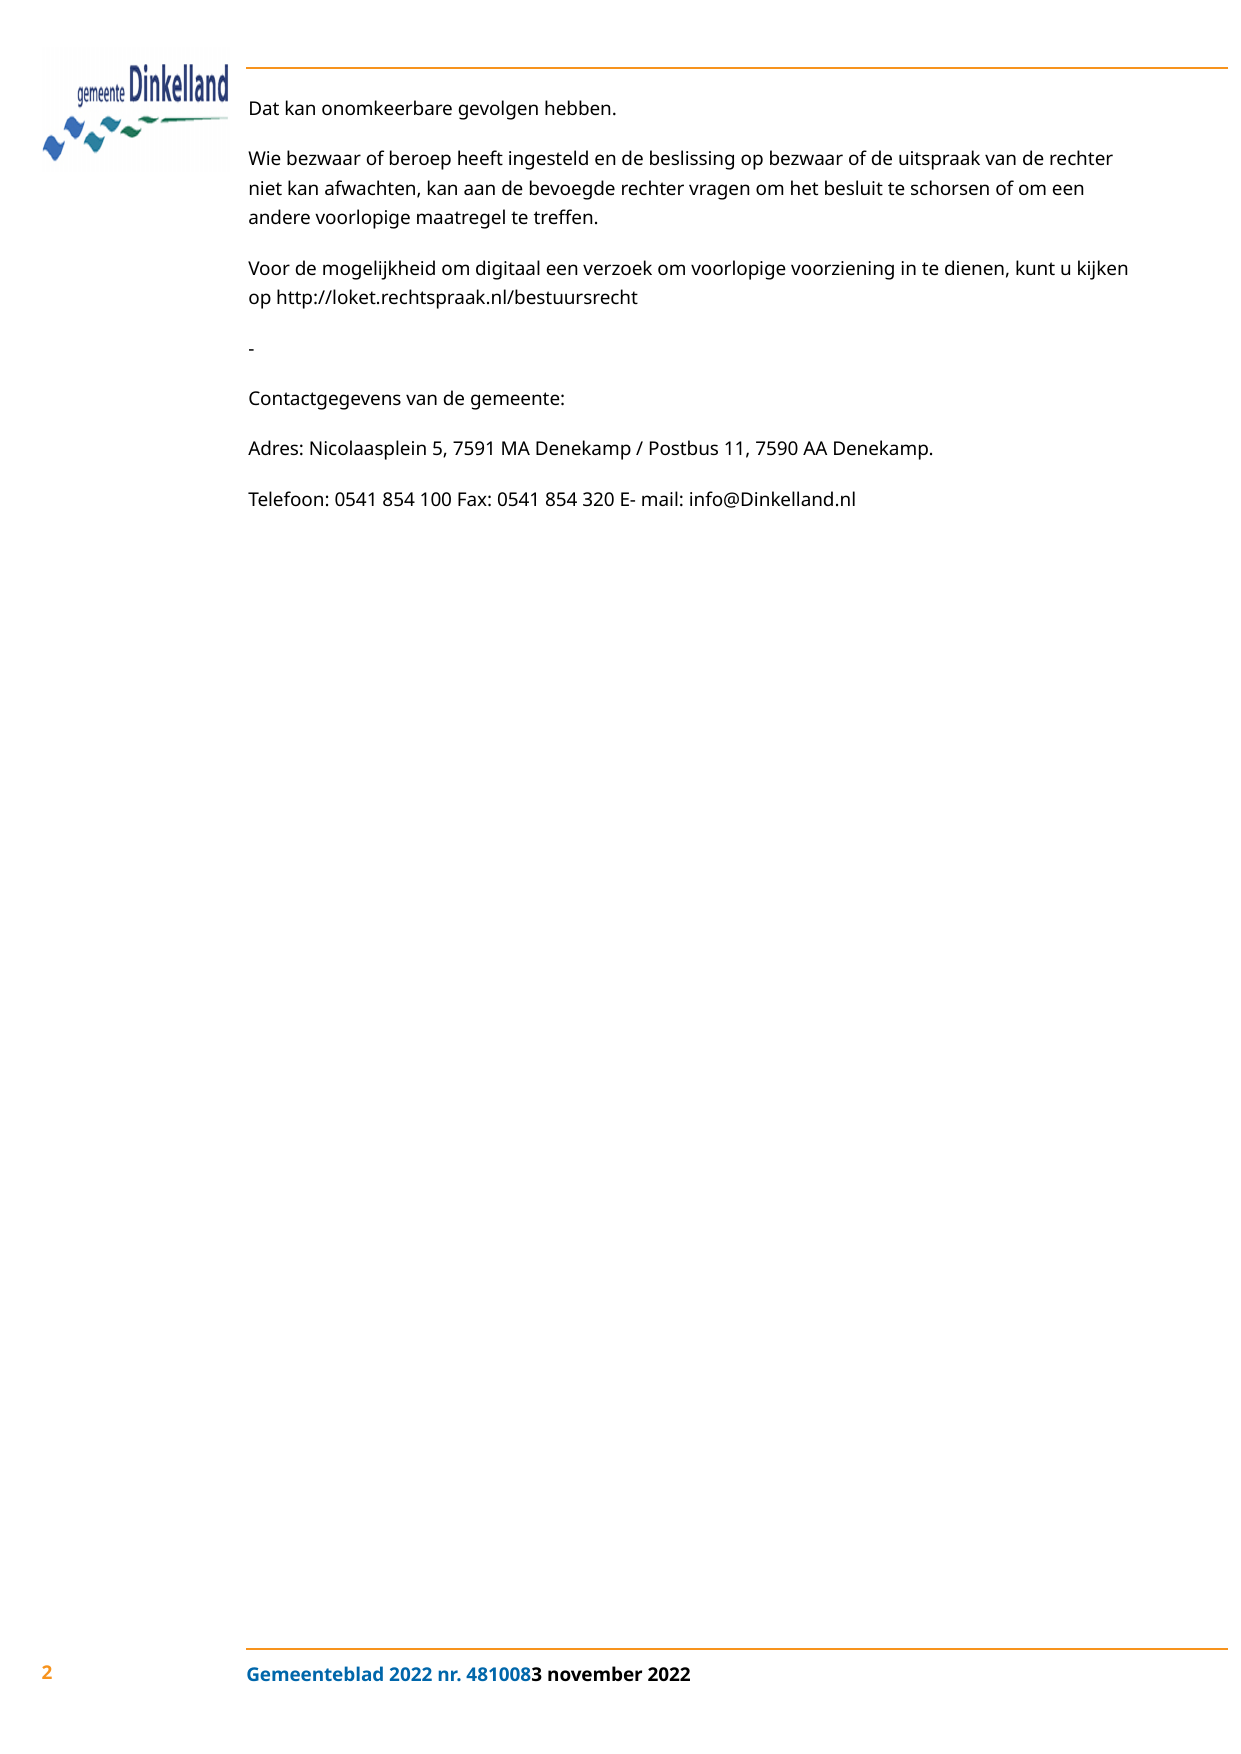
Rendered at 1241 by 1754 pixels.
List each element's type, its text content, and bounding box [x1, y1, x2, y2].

text Telefoon: 0541 854 100 Fax: 0541 854 320 E- mail: info@Dinkelland.nl [248, 486, 1152, 512]
text - [248, 335, 1152, 361]
text Dat kan onomkeerbare gevolgen hebben. [248, 95, 1152, 121]
text Contactgegevens van de gemeente: [248, 385, 1152, 411]
text Voor de mogelijkheid om digitaal een verzoek om voorlopige voorziening in te dienen, kunt u kijken op http://loket.rechtspraak.nl/bestuursrecht [248, 255, 1152, 310]
text Wie bezwaar of beroep heeft ingesteld en de beslissing op bezwaar of de uitspraak van de rechter niet kan afwachten, kan aan de bevoegde rechter vragen om het besluit te schorsen of om een andere voorlopige maatregel te treffen. [248, 145, 1152, 230]
text Adres: Nicolaasplein 5, 7591 MA Denekamp / Postbus 11, 7590 AA Denekamp. [248, 436, 1152, 461]
picture [41, 47, 231, 172]
